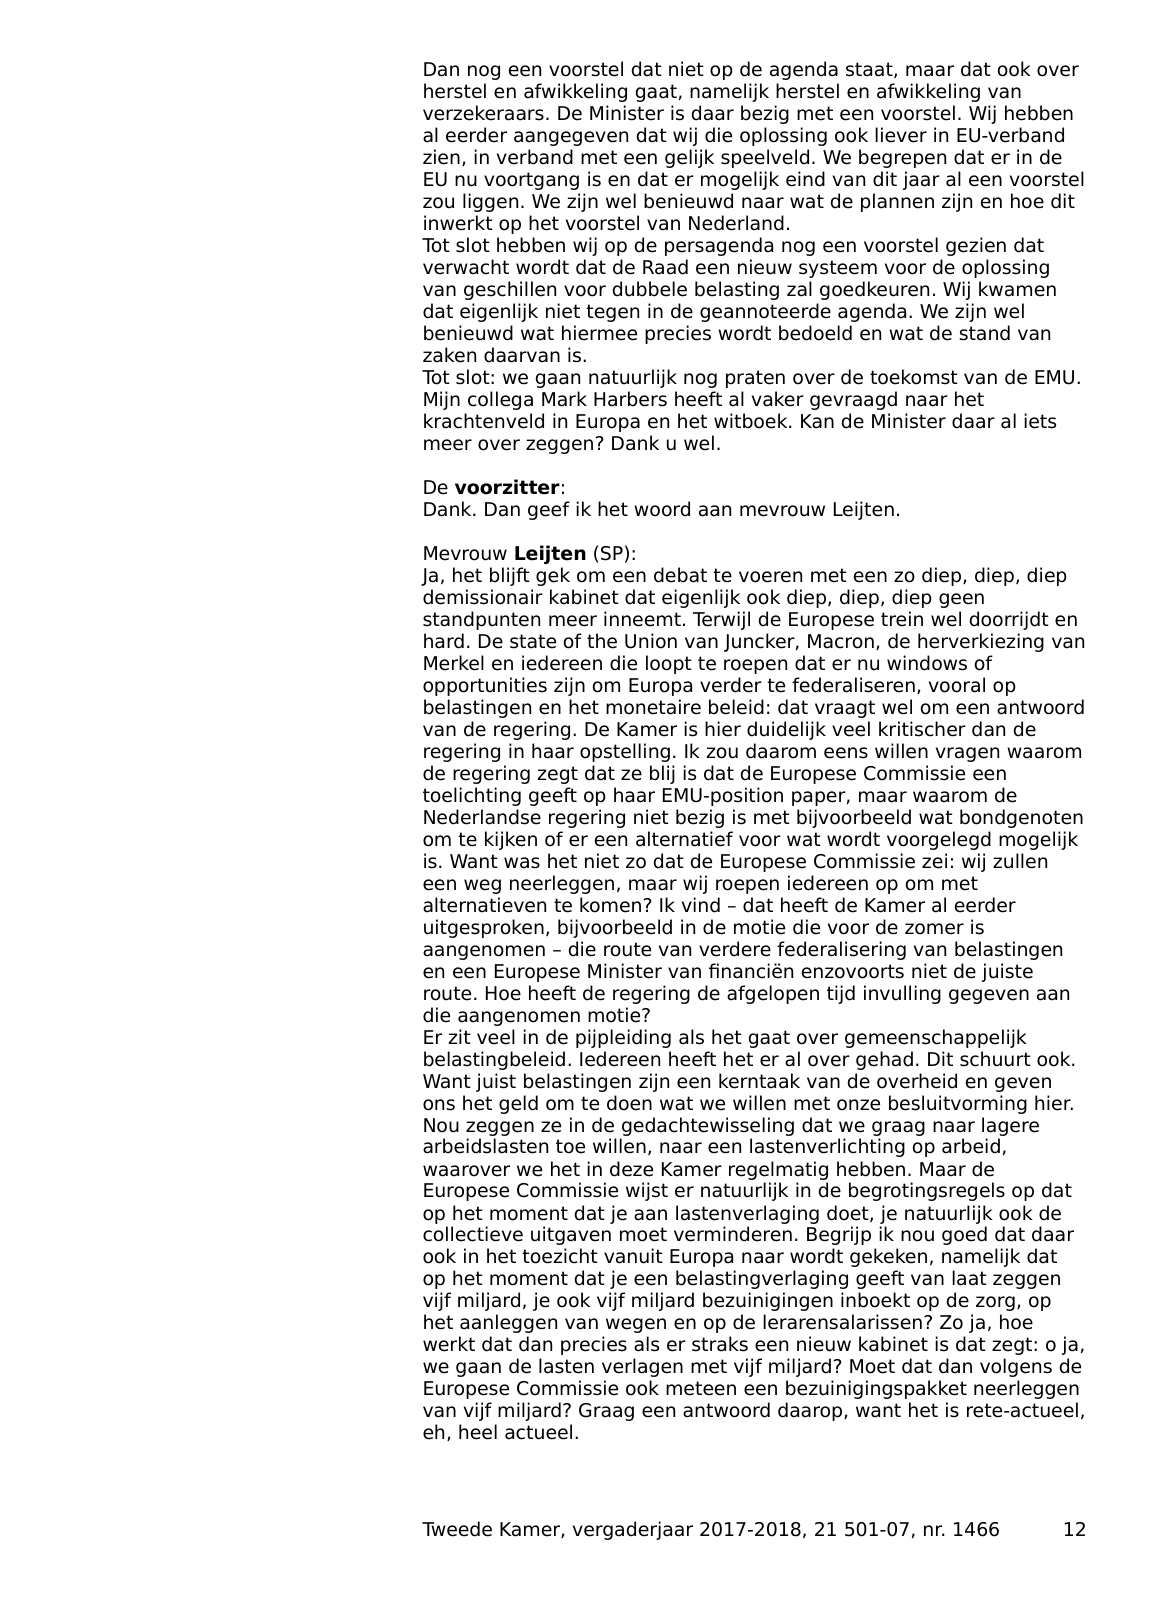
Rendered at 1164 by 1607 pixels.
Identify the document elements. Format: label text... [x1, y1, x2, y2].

text De voorzitter: [422, 477, 1087, 499]
text Dan nog een voorstel dat niet op de agenda staat, maar dat ook over herstel en afwikkeling gaat, namelijk herstel en afwikkeling van verzekeraars. De Minister is daar bezig met een voorstel. Wij hebben al eerder aangegeven dat wij die oplossing ook liever in EU-verband zien, in verband met een gelijk speelveld. We begrepen dat er in de EU nu voortgang is en dat er mogelijk eind van dit jaar al een voorstel zou liggen. We zijn wel benieuwd naar wat de plannen zijn en hoe dit inwerkt op het voorstel van Nederland. [422, 59, 1087, 235]
text Er zit veel in de pijpleiding als het gaat over gemeenschappelijk belastingbeleid. Iedereen heeft het er al over gehad. Dit schuurt ook. Want juist belastingen zijn een kerntaak van de overheid en geven ons het geld om te doen wat we willen met onze besluitvorming hier. Nou zeggen ze in de gedachtewisseling dat we graag naar lagere arbeidslasten toe willen, naar een lastenverlichting op arbeid, waarover we het in deze Kamer regelmatig hebben. Maar de Europese Commissie wijst er natuurlijk in de begrotingsregels op dat op het moment dat je aan lastenverlaging doet, je natuurlijk ook de collectieve uitgaven moet verminderen. Begrijp ik nou goed dat daar ook in het toezicht vanuit Europa naar wordt gekeken, namelijk dat op het moment dat je een belastingverlaging geeft van laat zeggen vijf miljard, je ook vijf miljard bezuinigingen inboekt op de zorg, op het aanleggen van wegen en op de lerarensalarissen? Zo ja, hoe werkt dat dan precies als er straks een nieuw kabinet is dat zegt: o ja, we gaan de lasten verlagen met vijf miljard? Moet dat dan volgens de Europese Commissie ook meteen een bezuinigingspakket neerleggen van vijf miljard? Graag een antwoord daarop, want het is rete-actueel, eh, heel actueel. [422, 1027, 1087, 1444]
text Tot slot hebben wij op de persagenda nog een voorstel gezien dat verwacht wordt dat de Raad een nieuw systeem voor de oplossing van geschillen voor dubbele belasting zal goedkeuren. Wij kwamen dat eigenlijk niet tegen in de geannoteerde agenda. We zijn wel benieuwd wat hiermee precies wordt bedoeld en wat de stand van zaken daarvan is. [422, 235, 1087, 367]
text Ja, het blijft gek om een debat te voeren met een zo diep, diep, diep demissionair kabinet dat eigenlijk ook diep, diep, diep geen standpunten meer inneemt. Terwijl de Europese trein wel doorrijdt en hard. De state of the Union van Juncker, Macron, de herverkiezing van Merkel en iedereen die loopt te roepen dat er nu windows of opportunities zijn om Europa verder te federaliseren, vooral op belastingen en het monetaire beleid: dat vraagt wel om een antwoord van de regering. De Kamer is hier duidelijk veel kritischer dan de regering in haar opstelling. Ik zou daarom eens willen vragen waarom de regering zegt dat ze blij is dat de Europese Commissie een toelichting geeft op haar EMU-position paper, maar waarom de Nederlandse regering niet bezig is met bijvoorbeeld wat bondgenoten om te kijken of er een alternatief voor wat wordt voorgelegd mogelijk is. Want was het niet zo dat de Europese Commissie zei: wij zullen een weg neerleggen, maar wij roepen iedereen op om met alternatieven te komen? Ik vind – dat heeft de Kamer al eerder uitgesproken, bijvoorbeeld in de motie die voor de zomer is aangenomen – die route van verdere federalisering van belastingen en een Europese Minister van financiën enzovoorts niet de juiste route. Hoe heeft de regering de afgelopen tijd invulling gegeven aan die aangenomen motie? [422, 565, 1087, 1027]
text Mevrouw Leijten (SP): [422, 543, 1087, 565]
text Tot slot: we gaan natuurlijk nog praten over de toekomst van de EMU. Mijn collega Mark Harbers heeft al vaker gevraagd naar het krachtenveld in Europa en het witboek. Kan de Minister daar al iets meer over zeggen? Dank u wel. [422, 367, 1087, 455]
text Dank. Dan geef ik het woord aan mevrouw Leijten. [422, 499, 1087, 521]
